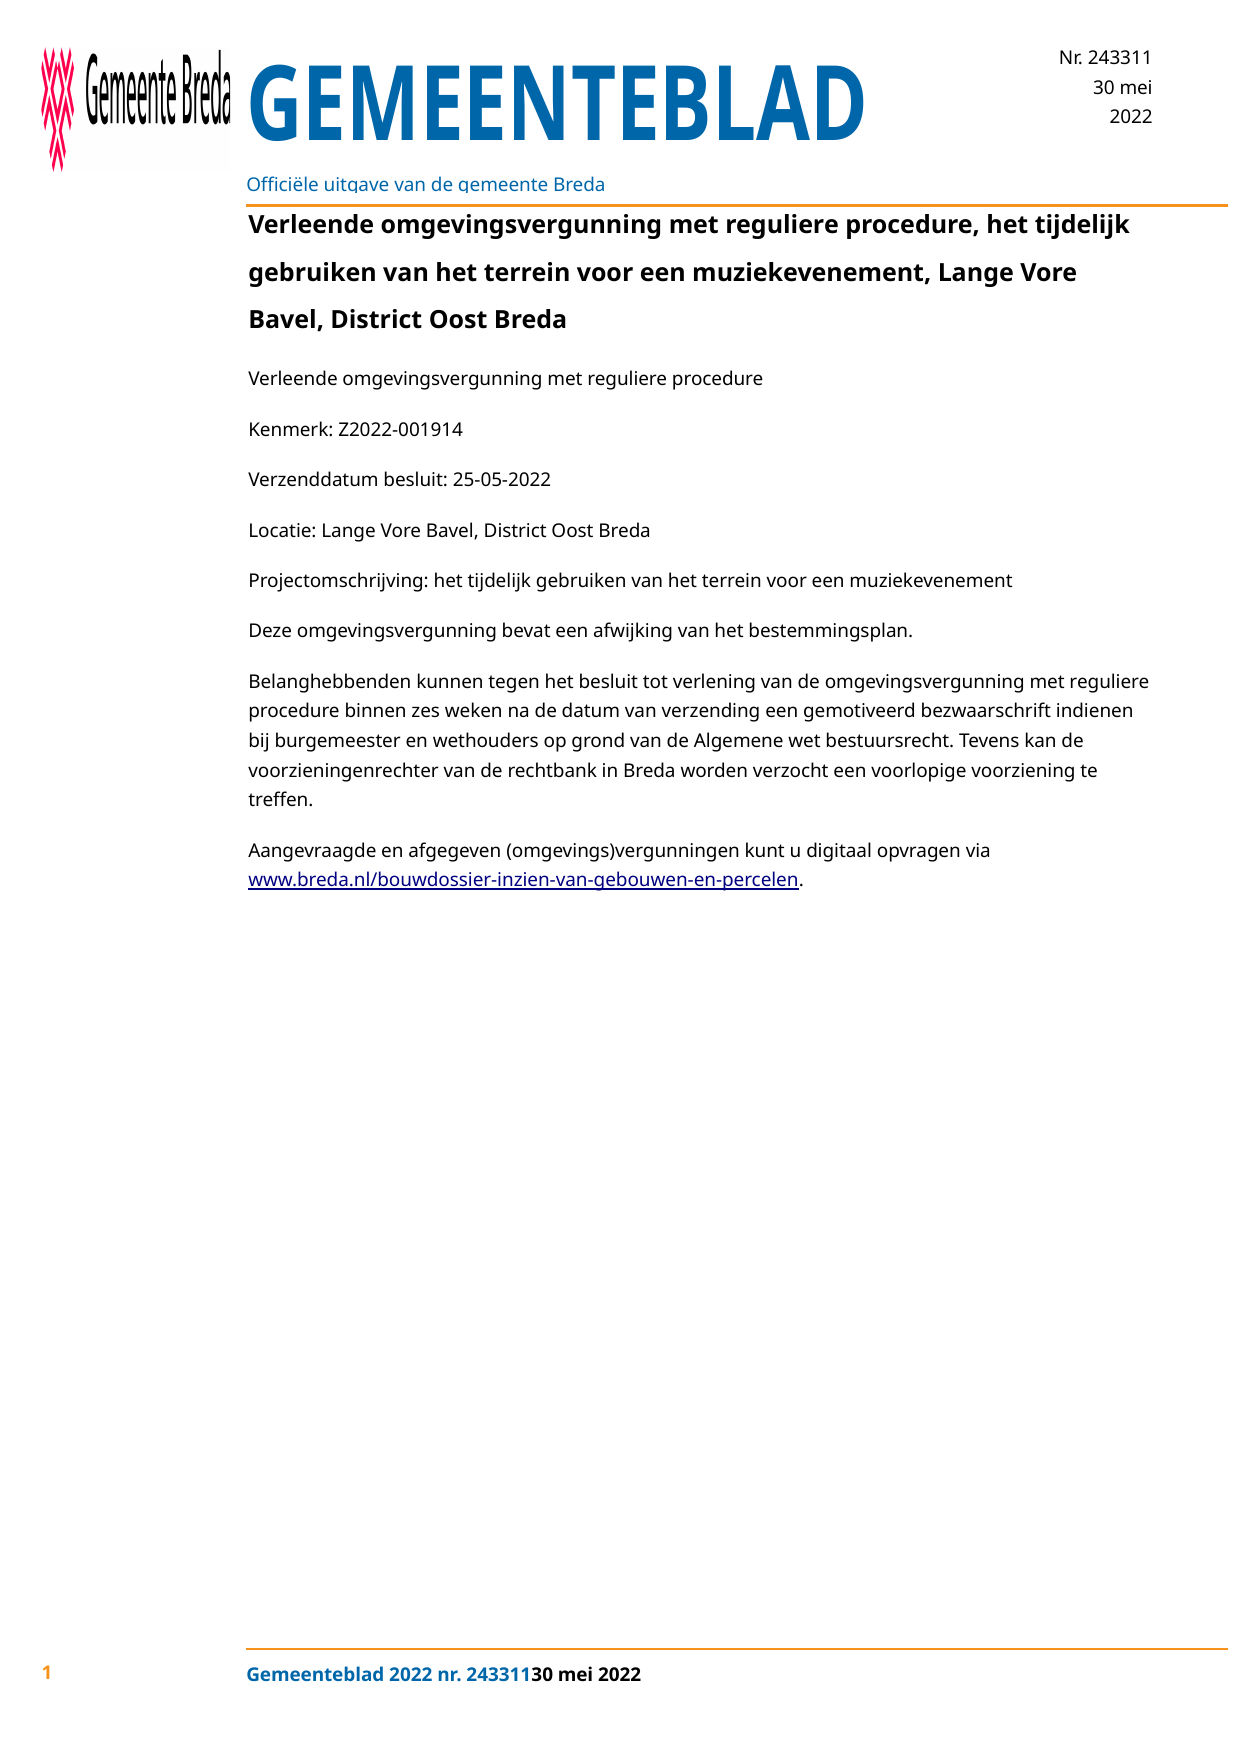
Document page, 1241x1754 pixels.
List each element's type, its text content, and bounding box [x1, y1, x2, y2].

text Locatie: Lange Vore Bavel, District Oost Breda [248, 517, 1152, 542]
picture [41, 47, 231, 172]
text Aangevraagde en afgegeven (omgevings)vergunningen kunt u digitaal opvragen via www.breda.nl/bouwdossier-inzien-van-gebouwen-en-percelen. [248, 837, 1152, 892]
text Belanghebbenden kunnen tegen het besluit tot verlening van de omgevingsvergunning met reguliere procedure binnen zes weken na de datum van verzending een gemotiveerd bezwaarschrift indienen bij burgemeester en wethouders op grond van de Algemene wet bestuursrecht. Tevens kan de voorzieningenrechter van de rechtbank in Breda worden verzocht een voorlopige voorziening te treffen. [248, 668, 1152, 812]
text Projectomschrijving: het tijdelijk gebruiken van het terrein voor een muziekevenement [248, 567, 1152, 593]
text Verzenddatum besluit: 25-05-2022 [248, 466, 1152, 492]
text Verleende omgevingsvergunning met reguliere procedure, het tijdelijk gebruiken van het terrein voor een muziekevenement, Lange Vore Bavel, District Oost Breda [248, 207, 1152, 336]
text Verleende omgevingsvergunning met reguliere procedure [248, 366, 1152, 391]
text Kenmerk: Z2022-001914 [248, 416, 1152, 442]
text Deze omgevingsvergunning bevat een afwijking van het bestemmingsplan. [248, 618, 1152, 643]
